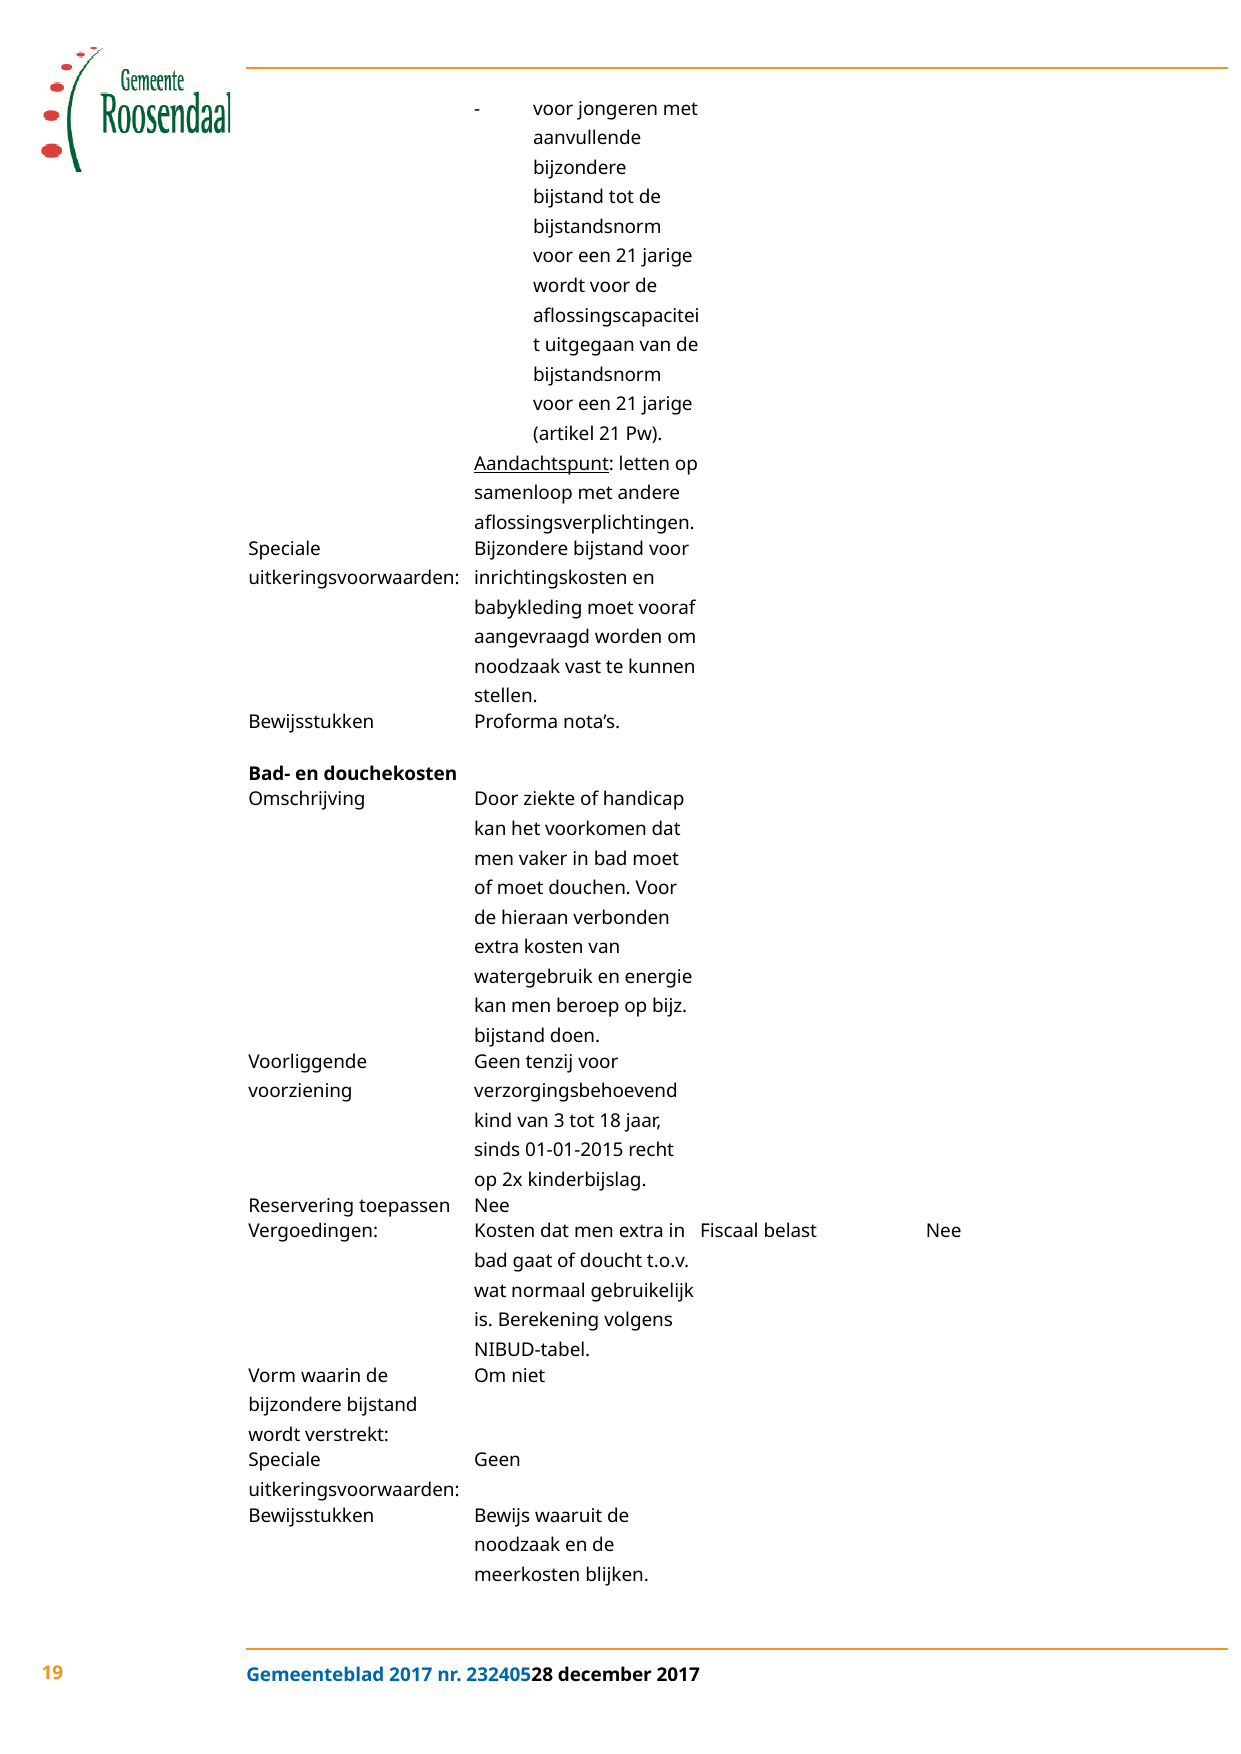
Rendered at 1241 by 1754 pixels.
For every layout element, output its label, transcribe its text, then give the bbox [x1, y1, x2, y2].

table_cell Geen [474, 1447, 700, 1502]
table_cell Omschrijving [248, 786, 474, 1048]
table_cell [248, 95, 474, 535]
table_cell [248, 734, 474, 760]
table_cell Voorliggende voorziening [248, 1048, 474, 1192]
table_cell Speciale uitkeringsvoorwaarden: [248, 535, 474, 708]
table_cell [474, 760, 700, 786]
table_cell Nee [474, 1192, 700, 1218]
table_cell Om niet [474, 1362, 700, 1447]
table_cell Bewijsstukken [248, 1502, 474, 1587]
table_cell Geen tenzij voor verzorgingsbehoevend kind van 3 tot 18 jaar, sinds 01-01-2015 recht op 2x kinderbijslag. [474, 1048, 700, 1192]
table_cell Reservering toepassen [248, 1192, 474, 1218]
table_cell Nee [926, 1218, 1152, 1362]
table_cell Kosten dat men extra in bad gaat of doucht t.o.v. wat normaal gebruikelijk is. Berekening volgens NIBUD-tabel. [474, 1218, 700, 1362]
table_cell Speciale uitkeringsvoorwaarden: [248, 1447, 474, 1502]
table_cell Bijzondere bijstand voor inrichtingskosten en babykleding moet vooraf aangevraagd worden om noodzaak vast te kunnen stellen. [474, 535, 700, 708]
table_cell [474, 734, 700, 760]
table_cell Vorm waarin de bijzondere bijstand wordt verstrekt: [248, 1362, 474, 1447]
table_cell Fiscaal belast [700, 1218, 926, 1362]
table_cell Bewijs waaruit de noodzaak en de meerkosten blijken. [474, 1502, 700, 1587]
table_cell voor jongeren met aanvullende bijzondere bijstand tot de bijstandsnorm voor een 21 jarige wordt voor de aflossingscapaciteit uitgegaan van de bijstandsnorm voor een 21 jarige (artikel 21 Pw). Aandachtspunt: letten op samenloop met andere aflossingsverplichtingen. [474, 95, 700, 535]
table_cell Bad- en douchekosten [248, 760, 474, 786]
table_cell Vergoedingen: [248, 1218, 474, 1362]
table_cell Door ziekte of handicap kan het voorkomen dat men vaker in bad moet of moet douchen. Voor de hieraan verbonden extra kosten van watergebruik en energie kan men beroep op bijz. bijstand doen. [474, 786, 700, 1048]
table_cell Bewijsstukken [248, 708, 474, 734]
table_cell Proforma nota’s. [474, 708, 700, 734]
picture [41, 47, 231, 172]
